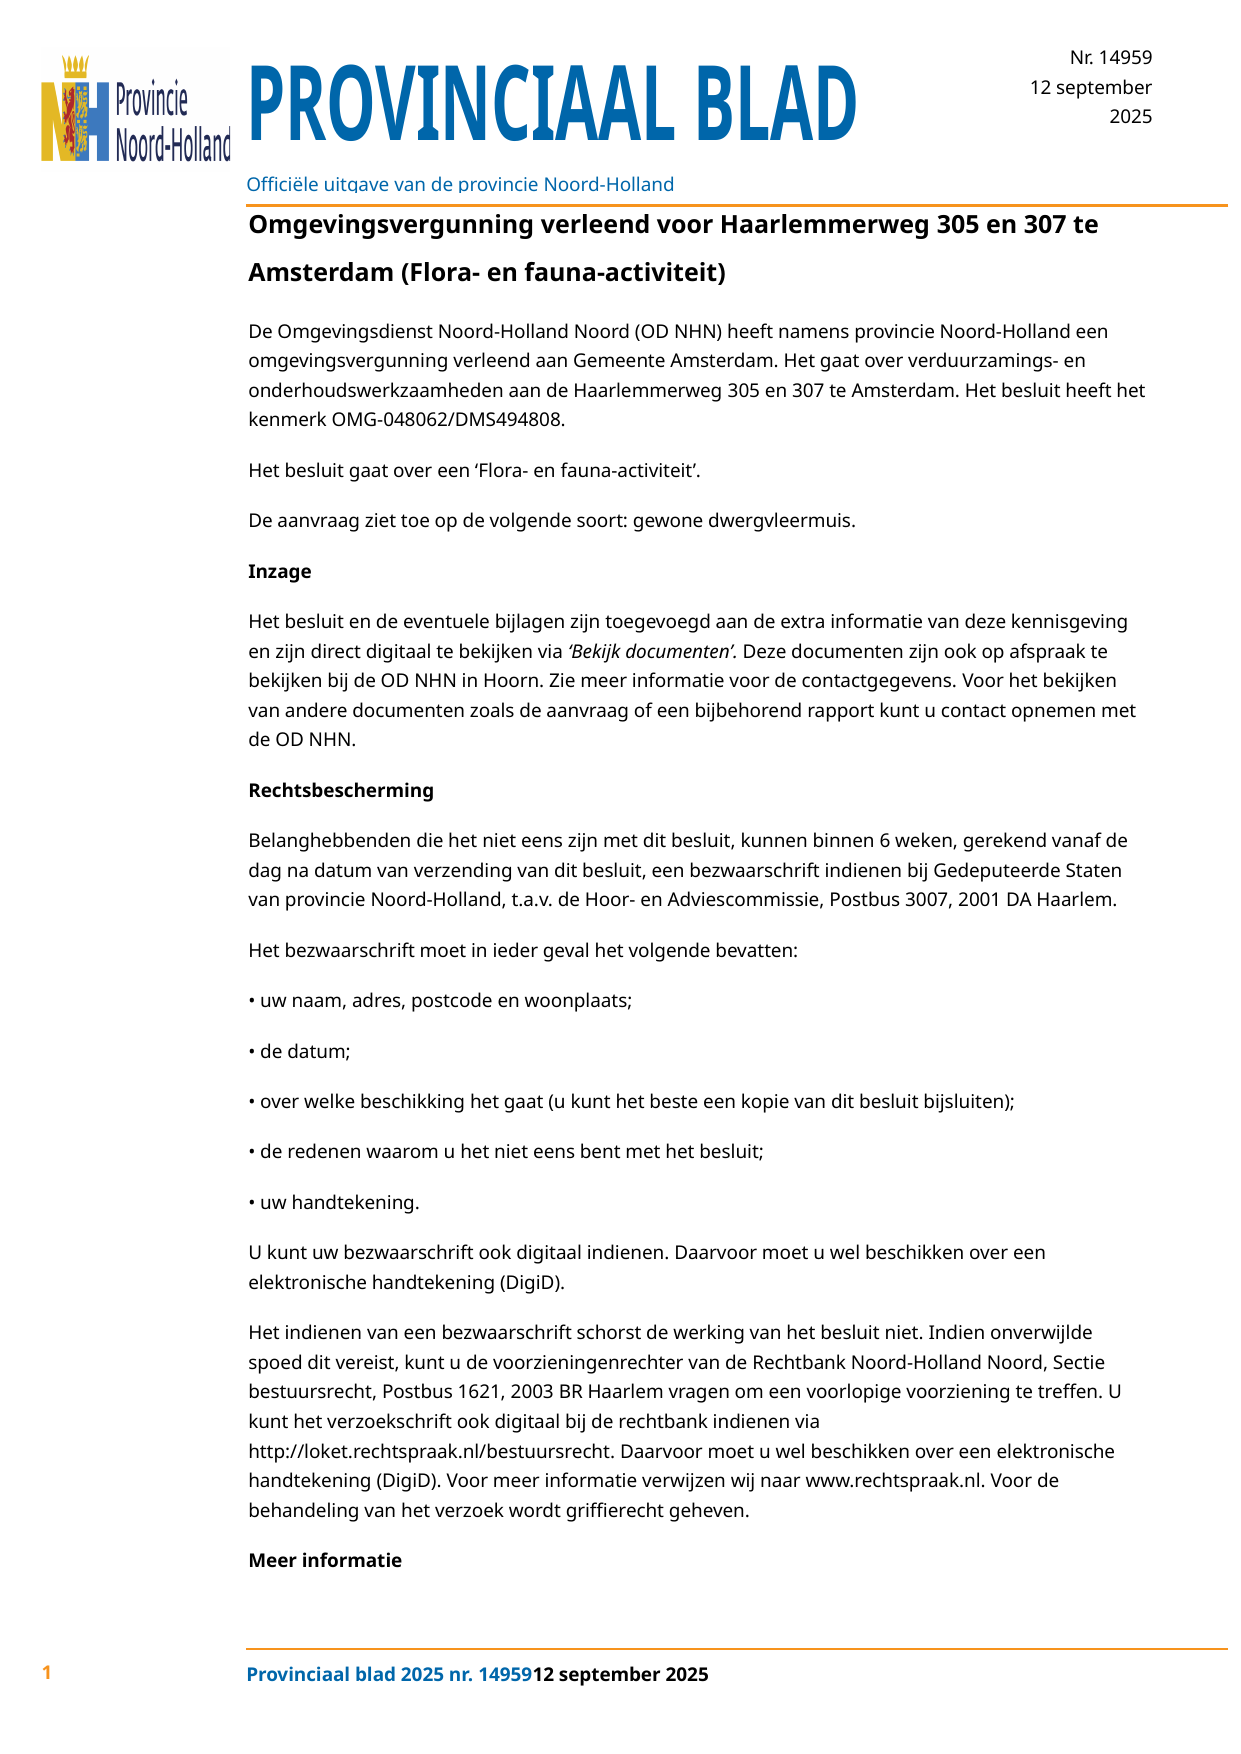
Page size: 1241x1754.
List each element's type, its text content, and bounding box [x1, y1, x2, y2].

text Belanghebbenden die het niet eens zijn met dit besluit, kunnen binnen 6 weken, gerekend vanaf de dag na datum van verzending van dit besluit, een bezwaarschrift indienen bij Gedeputeerde Staten van provincie Noord-Holland, t.a.v. de Hoor- en Adviescommissie, Postbus 3007, 2001 DA Haarlem. [248, 827, 1152, 912]
text De aanvraag ziet toe op de volgende soort: gewone dwergvleermuis. [248, 507, 1152, 533]
text U kunt uw bezwaarschrift ook digitaal indienen. Daarvoor moet u wel beschikken over een elektronische handtekening (DigiD). [248, 1239, 1152, 1295]
picture [41, 47, 231, 172]
text Het besluit gaat over een ‘Flora- en fauna-activiteit’. [248, 457, 1152, 483]
text • uw handtekening. [248, 1189, 1152, 1215]
text Rechtsbescherming [248, 777, 1152, 803]
text Het bezwaarschrift moet in ieder geval het volgende bevatten: [248, 937, 1152, 963]
text Omgevingsvergunning verleend voor Haarlemmerweg 305 en 307 te Amsterdam (Flora- en fauna-activiteit) [248, 207, 1152, 288]
text Meer informatie [248, 1547, 1152, 1573]
text De Omgevingsdienst Noord-Holland Noord (OD NHN) heeft namens provincie Noord-Holland een omgevingsvergunning verleend aan Gemeente Amsterdam. Het gaat over verduurzamings- en onderhoudswerkzaamheden aan de Haarlemmerweg 305 en 307 te Amsterdam. Het besluit heeft het kenmerk OMG-048062/DMS494808. [248, 318, 1152, 432]
text • over welke beschikking het gaat (u kunt het beste een kopie van dit besluit bijsluiten); [248, 1088, 1152, 1114]
text Inzage [248, 558, 1152, 584]
text • uw naam, adres, postcode en woonplaats; [248, 987, 1152, 1013]
text Het indienen van een bezwaarschrift schorst de werking van het besluit niet. Indien onverwijlde spoed dit vereist, kunt u de voorzieningenrechter van de Rechtbank Noord-Holland Noord, Sectie bestuursrecht, Postbus 1621, 2003 BR Haarlem vragen om een voorlopige voorziening te treffen. U kunt het verzoekschrift ook digitaal bij de rechtbank indienen via http://loket.rechtspraak.nl/bestuursrecht. Daarvoor moet u wel beschikken over een elektronische handtekening (DigiD). Voor meer informatie verwijzen wij naar www.rechtspraak.nl. Voor de behandeling van het verzoek wordt griffierecht geheven. [248, 1319, 1152, 1523]
text • de redenen waarom u het niet eens bent met het besluit; [248, 1139, 1152, 1164]
text • de datum; [248, 1038, 1152, 1064]
text Het besluit en de eventuele bijlagen zijn toegevoegd aan de extra informatie van deze kennisgeving en zijn direct digitaal te bekijken via ‘Bekijk documenten’. Deze documenten zijn ook op afspraak te bekijken bij de OD NHN in Hoorn. Zie meer informatie voor de contactgegevens. Voor het bekijken van andere documenten zoals de aanvraag of een bijbehorend rapport kunt u contact opnemen met de OD NHN. [248, 608, 1152, 752]
